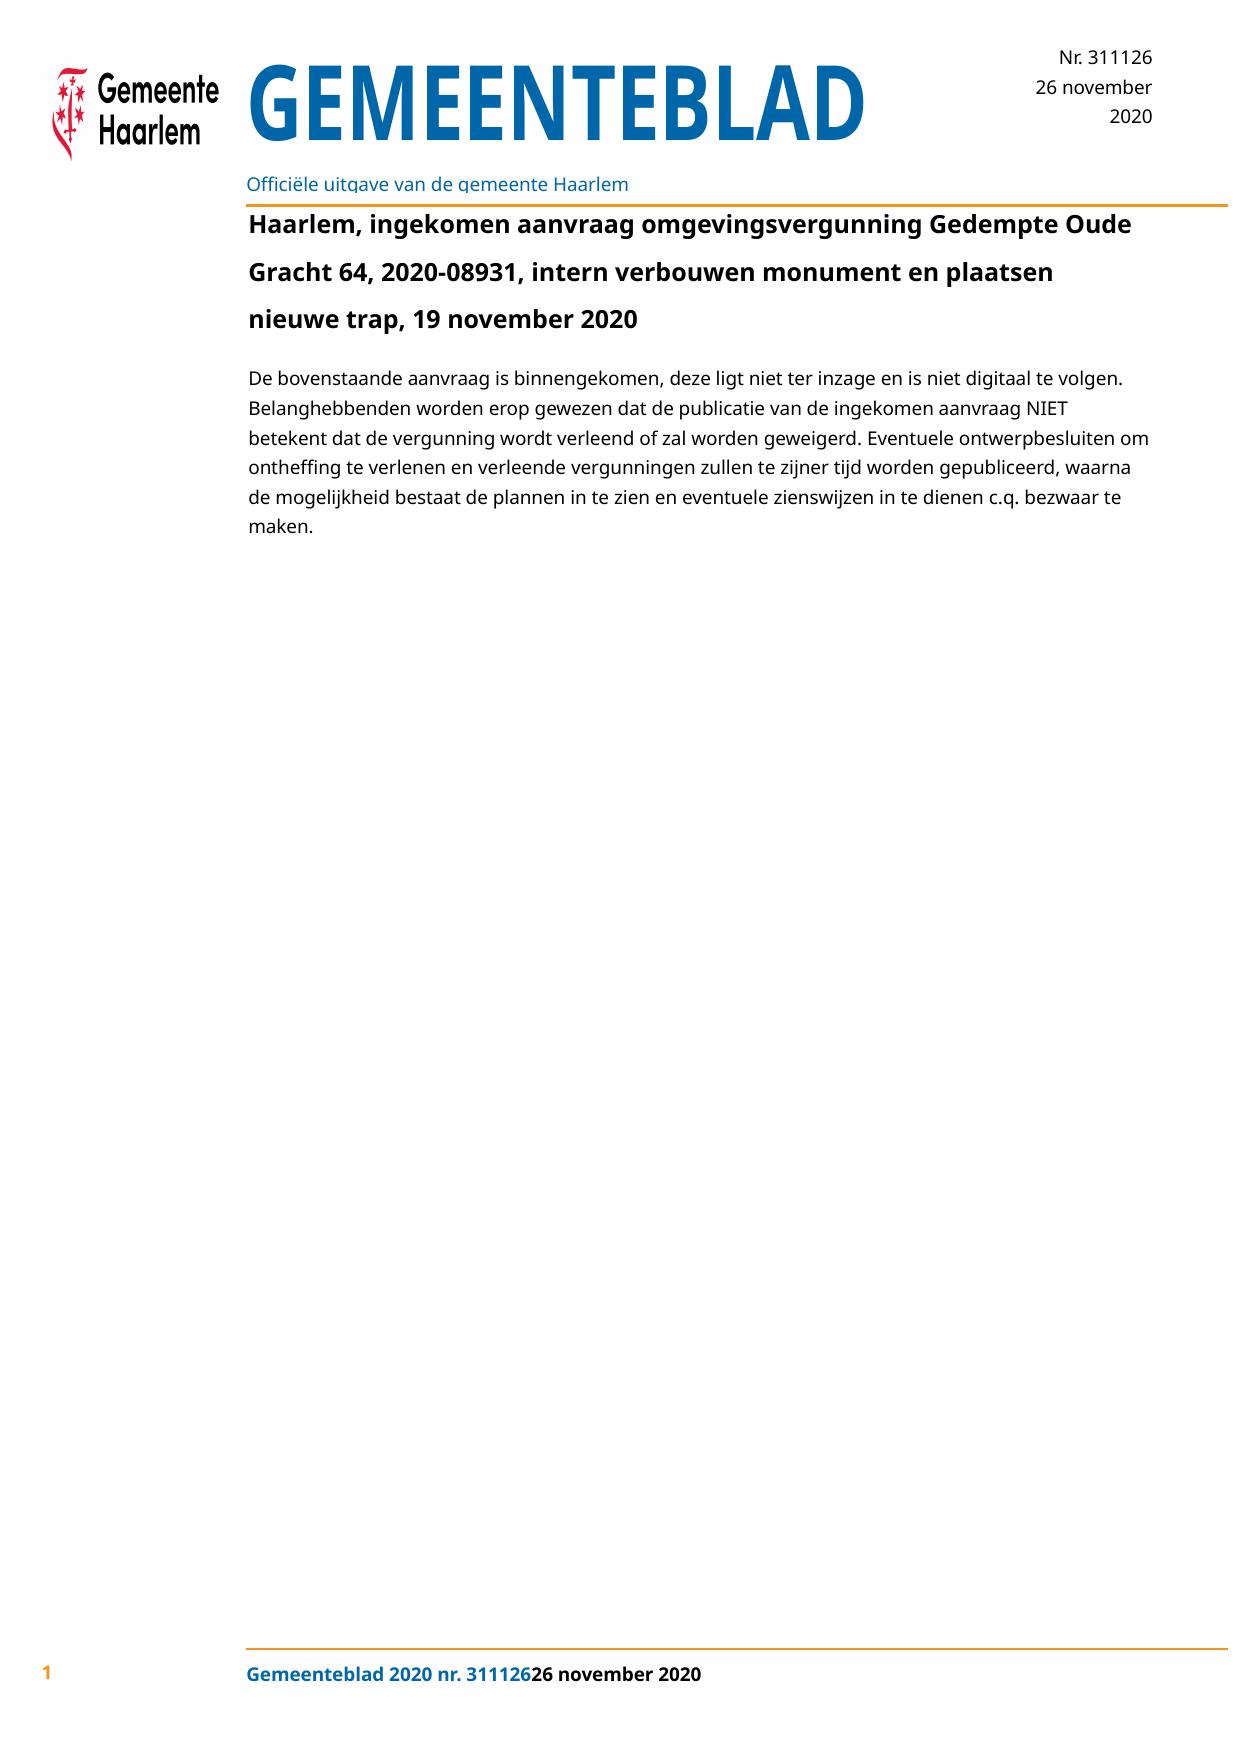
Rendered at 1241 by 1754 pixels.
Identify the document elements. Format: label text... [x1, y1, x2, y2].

picture [41, 47, 231, 172]
text Haarlem, ingekomen aanvraag omgevingsvergunning Gedempte Oude Gracht 64, 2020-08931, intern verbouwen monument en plaatsen nieuwe trap, 19 november 2020 [248, 207, 1152, 336]
text De bovenstaande aanvraag is binnengekomen, deze ligt niet ter inzage en is niet digitaal te volgen. Belanghebbenden worden erop gewezen dat de publicatie van de ingekomen aanvraag NIET betekent dat de vergunning wordt verleend of zal worden geweigerd. Eventuele ontwerpbesluiten om ontheffing te verlenen en verleende vergunningen zullen te zijner tijd worden gepubliceerd, waarna de mogelijkheid bestaat de plannen in te zien en eventuele zienswijzen in te dienen c.q. bezwaar te maken. [248, 366, 1152, 539]
